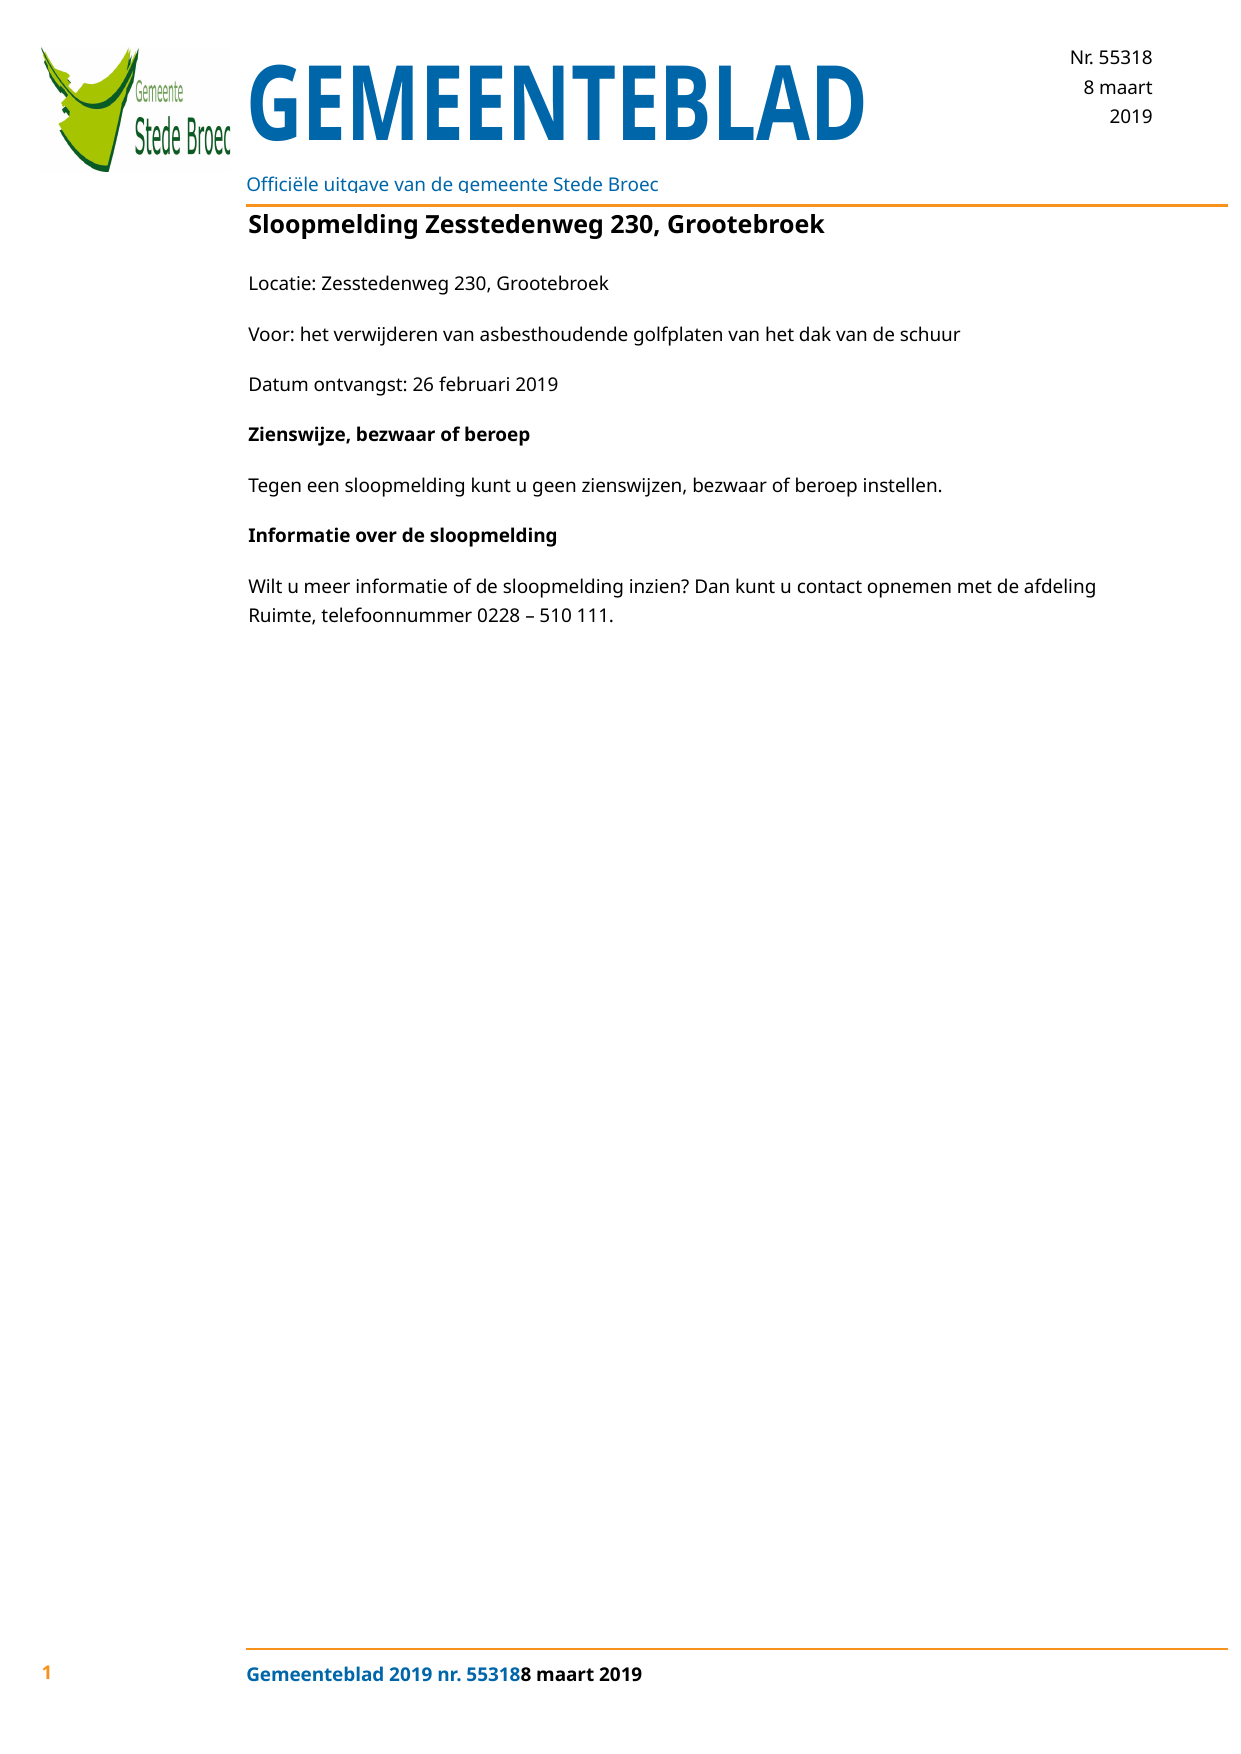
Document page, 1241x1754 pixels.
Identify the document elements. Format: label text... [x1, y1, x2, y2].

text Informatie over de sloopmelding [248, 522, 1152, 548]
picture [41, 47, 231, 172]
text Zienswijze, bezwaar of beroep [248, 422, 1152, 447]
text Wilt u meer informatie of de sloopmelding inzien? Dan kunt u contact opnemen met de afdeling Ruimte, telefoonnummer 0228 – 510 111. [248, 573, 1152, 628]
text Tegen een sloopmelding kunt u geen zienswijzen, bezwaar of beroep instellen. [248, 472, 1152, 498]
text Locatie: Zesstedenweg 230, Grootebroek [248, 270, 1152, 296]
text Sloopmelding Zesstedenweg 230, Grootebroek [248, 207, 1152, 241]
text Voor: het verwijderen van asbesthoudende golfplaten van het dak van de schuur [248, 321, 1152, 346]
text Datum ontvangst: 26 februari 2019 [248, 371, 1152, 397]
